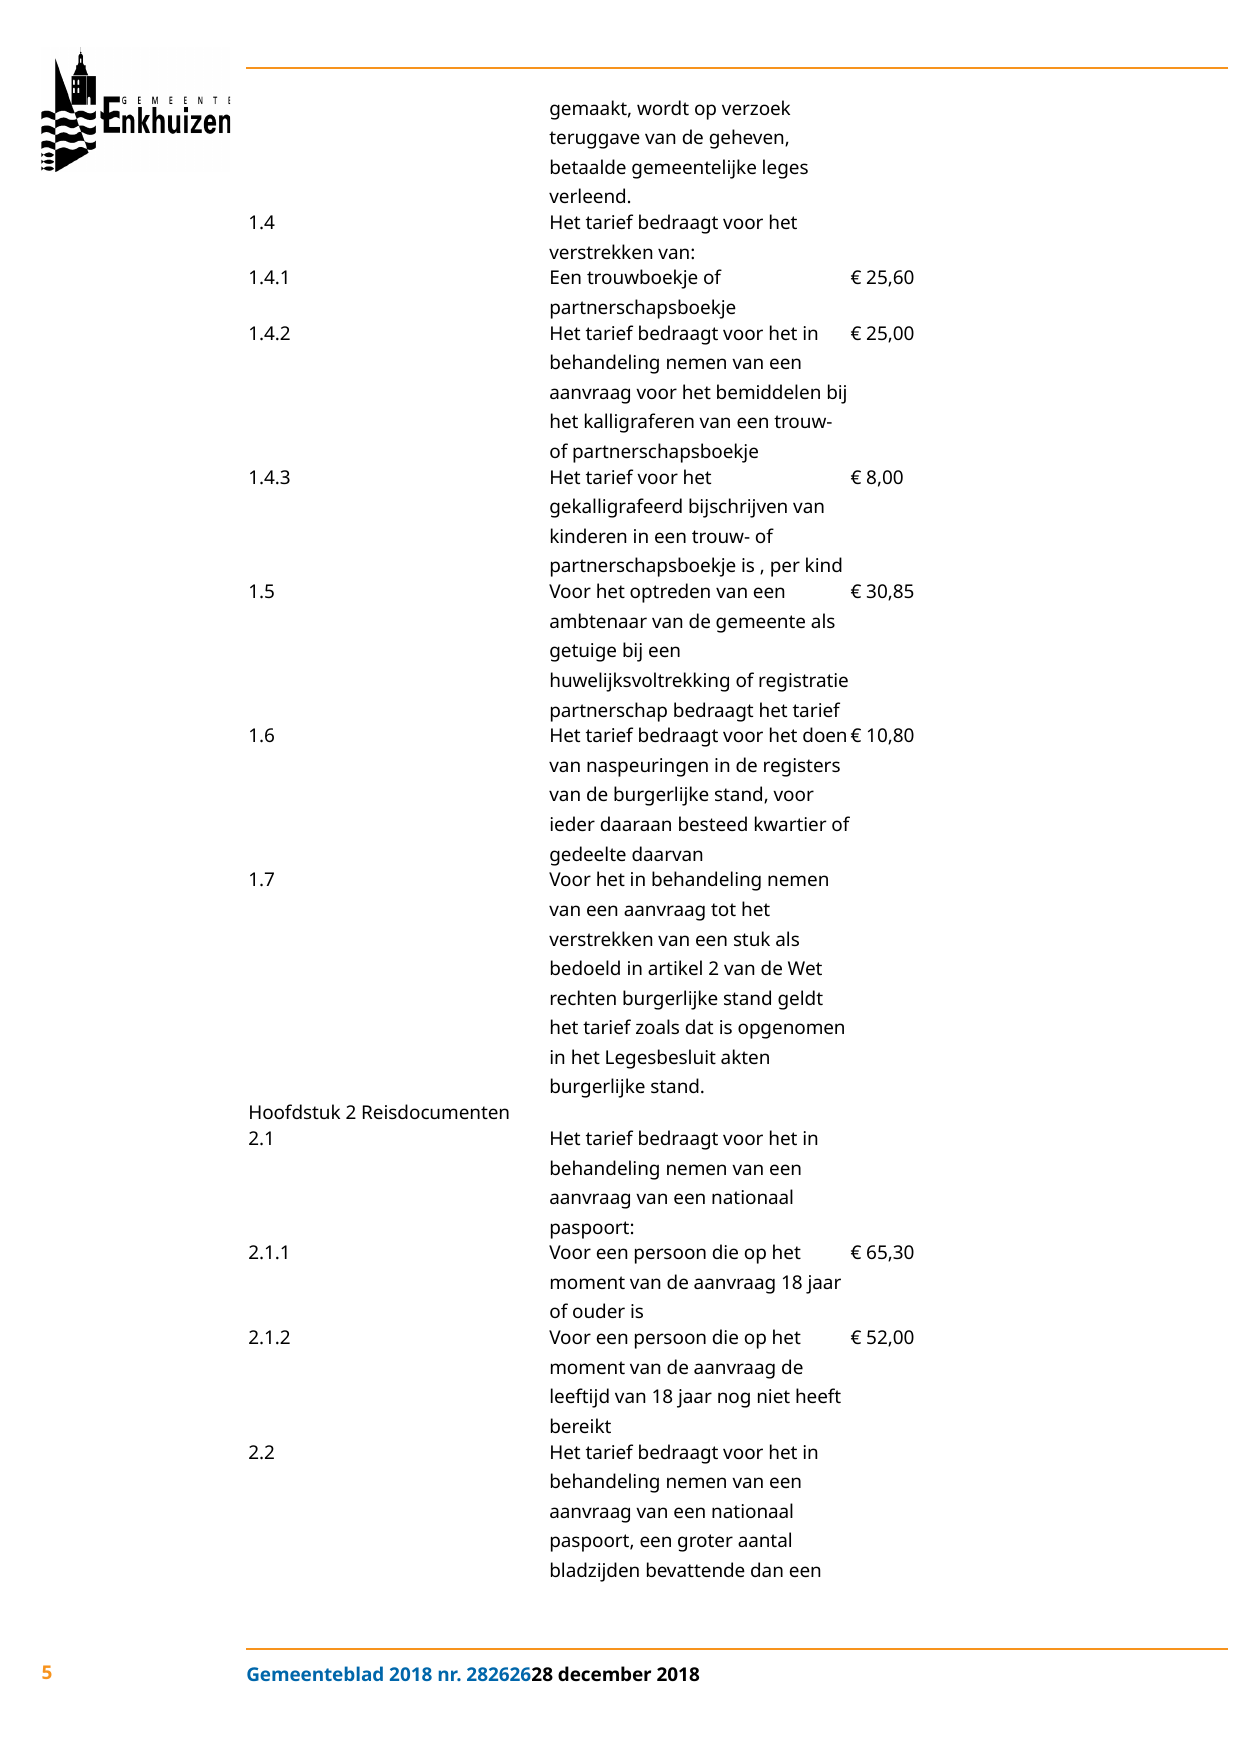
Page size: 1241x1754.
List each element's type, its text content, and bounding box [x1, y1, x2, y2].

picture [41, 47, 231, 172]
table_cell Voor een persoon die op het moment van de aanvraag de leeftijd van 18 jaar nog niet heeft bereikt [549, 1325, 850, 1439]
table_cell 1.4.2 [248, 320, 549, 464]
table_cell 1.4.1 [248, 265, 549, 320]
table_cell 2.1 [248, 1125, 549, 1239]
table_cell € 30,85 [850, 579, 1152, 722]
table_cell Het tarief voor het gekalligrafeerd bijschrijven van kinderen in een trouw- of partnerschapsboekje is , per kind [549, 464, 850, 578]
table_cell € 10,80 [850, 723, 1152, 867]
table_cell Hoofdstuk 2 Reisdocumenten [248, 1099, 549, 1125]
table_cell Een trouwboekje of partnerschapsboekje [549, 265, 850, 320]
table_cell Het tarief bedraagt voor het doen van naspeuringen in de registers van de burgerlijke stand, voor ieder daaraan besteed kwartier of gedeelte daarvan [549, 723, 850, 867]
table_cell 2.1.1 [248, 1240, 549, 1324]
table_cell [850, 209, 1152, 264]
table_cell 2.2 [248, 1439, 549, 1583]
table_cell € 25,60 [850, 265, 1152, 320]
table_cell € 52,00 [850, 1325, 1152, 1439]
table_cell 1.7 [248, 867, 549, 1099]
table_cell € 25,00 [850, 320, 1152, 464]
table_cell Voor het optreden van een ambtenaar van de gemeente als getuige bij een huwelijksvoltrekking of registratie partnerschap bedraagt het tarief [549, 579, 850, 722]
table_cell [850, 1125, 1152, 1239]
table_cell 1.6 [248, 723, 549, 867]
table_cell € 65,30 [850, 1240, 1152, 1324]
table_cell [850, 1439, 1152, 1583]
table_cell Voor het in behandeling nemen van een aanvraag tot het verstrekken van een stuk als bedoeld in artikel 2 van de Wet rechten burgerlijke stand geldt het tarief zoals dat is opgenomen in het Legesbesluit akten burgerlijke stand. [549, 867, 850, 1099]
table_cell [850, 867, 1152, 1099]
table_cell 1.5 [248, 579, 549, 722]
table_cell 1.4.3 [248, 464, 549, 578]
table_cell Het tarief bedraagt voor het in behandeling nemen van een aanvraag van een nationaal paspoort, een groter aantal bladzijden bevattende dan een [549, 1439, 850, 1583]
table_cell Het tarief bedraagt voor het in behandeling nemen van een aanvraag van een nationaal paspoort: [549, 1125, 850, 1239]
table_cell Voor een persoon die op het moment van de aanvraag 18 jaar of ouder is [549, 1240, 850, 1324]
table_cell [248, 95, 549, 209]
table_cell gemaakt, wordt op verzoek teruggave van de geheven, betaalde gemeentelijke leges verleend. [549, 95, 850, 209]
table_cell Het tarief bedraagt voor het verstrekken van: [549, 209, 850, 264]
table_cell 1.4 [248, 209, 549, 264]
table_cell [850, 95, 1152, 209]
table_cell 2.1.2 [248, 1325, 549, 1439]
table_cell € 8,00 [850, 464, 1152, 578]
table_cell Het tarief bedraagt voor het in behandeling nemen van een aanvraag voor het bemiddelen bij het kalligraferen van een trouw- of partnerschapsboekje [549, 320, 850, 464]
